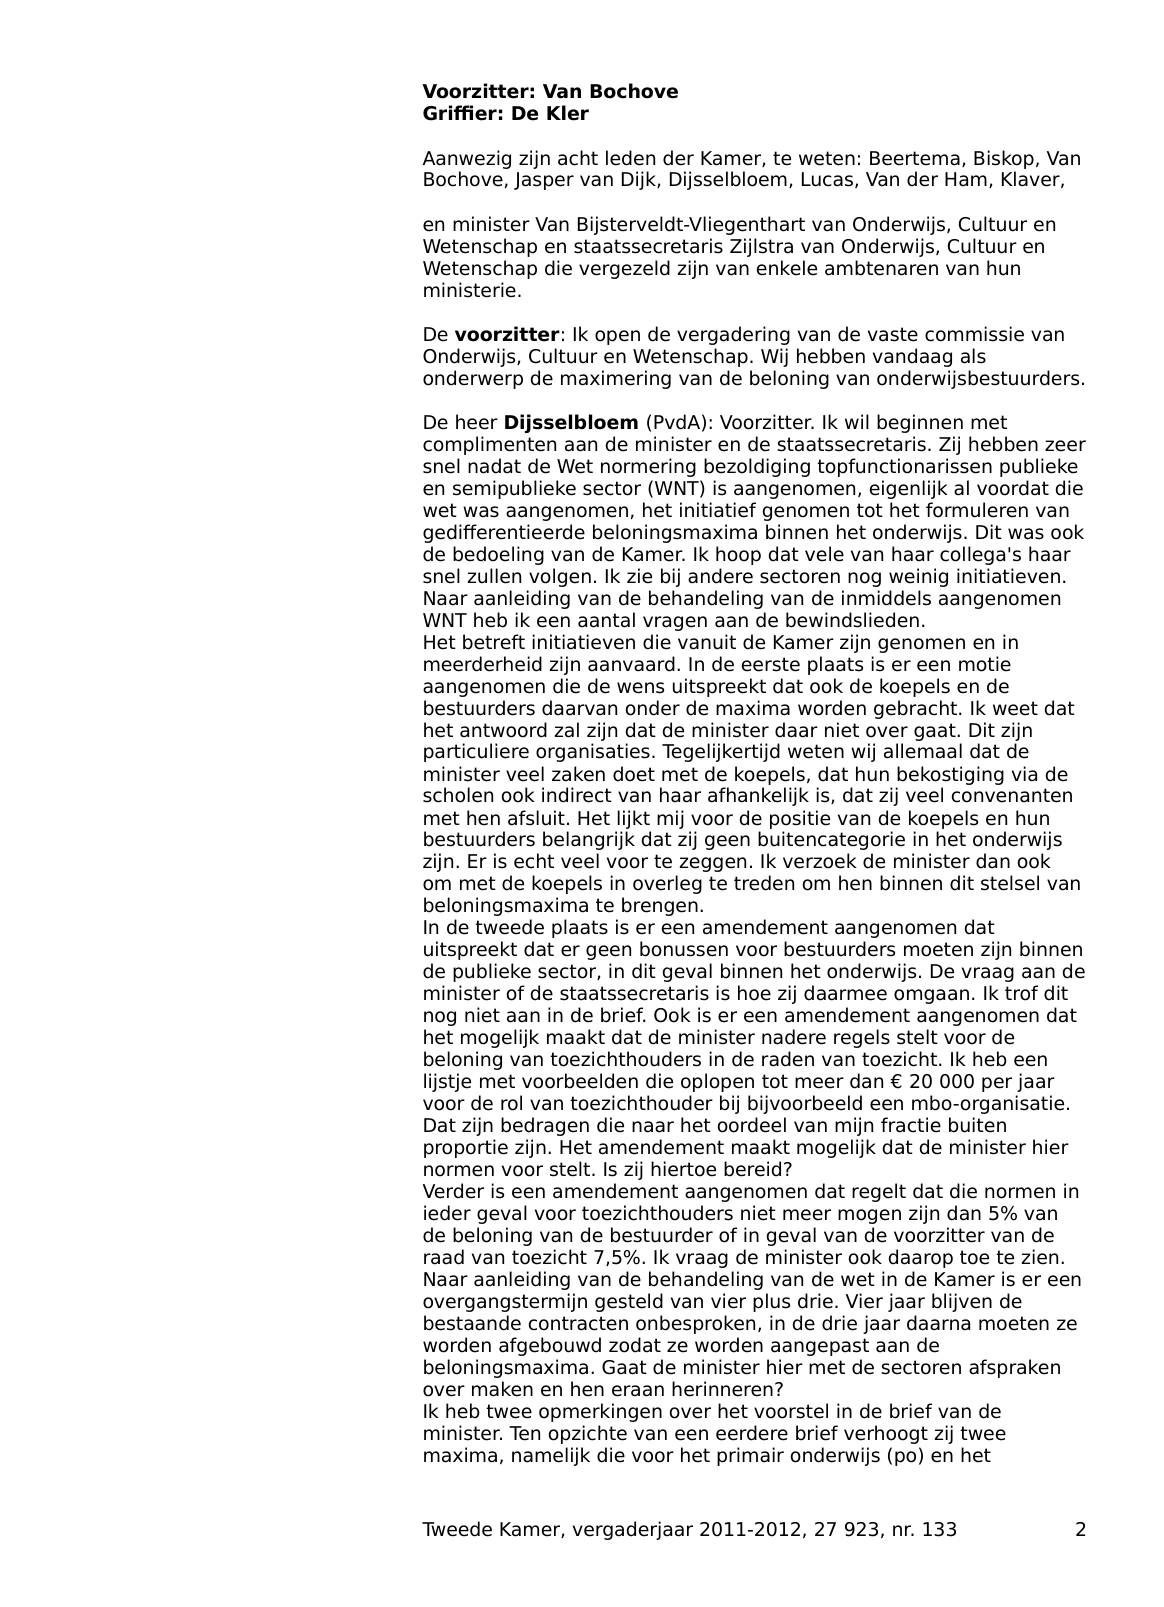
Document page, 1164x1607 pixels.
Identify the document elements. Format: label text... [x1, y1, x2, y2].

text Voorzitter: Van Bochove [422, 81, 1087, 103]
text Het betreft initiatieven die vanuit de Kamer zijn genomen en in meerderheid zijn aanvaard. In de eerste plaats is er een motie aangenomen die de wens uitspreekt dat ook de koepels en de bestuurders daarvan onder de maxima worden gebracht. Ik weet dat het antwoord zal zijn dat de minister daar niet over gaat. Dit zijn particuliere organisaties. Tegelijkertijd weten wij allemaal dat de minister veel zaken doet met de koepels, dat hun bekostiging via de scholen ook indirect van haar afhankelijk is, dat zij veel convenanten met hen afsluit. Het lijkt mij voor de positie van de koepels en hun bestuurders belangrijk dat zij geen buitencategorie in het onderwijs zijn. Er is echt veel voor te zeggen. Ik verzoek de minister dan ook om met de koepels in overleg te treden om hen binnen dit stelsel van beloningsmaxima te brengen. [422, 632, 1087, 917]
text Griffier: De Kler [422, 103, 1087, 125]
text De voorzitter: Ik open de vergadering van de vaste commissie van Onderwijs, Cultuur en Wetenschap. Wij hebben vandaag als onderwerp de maximering van de beloning van onderwijsbestuurders. [422, 324, 1087, 389]
text en minister Van Bijsterveldt-Vliegenthart van Onderwijs, Cultuur en Wetenschap en staatssecretaris Zijlstra van Onderwijs, Cultuur en Wetenschap die vergezeld zijn van enkele ambtenaren van hun ministerie. [422, 213, 1087, 301]
text De heer Dijsselbloem (PvdA): Voorzitter. Ik wil beginnen met complimenten aan de minister en de staatssecretaris. Zij hebben zeer snel nadat de Wet normering bezoldiging topfunctionarissen publieke en semipublieke sector (WNT) is aangenomen, eigenlijk al voordat die wet was aangenomen, het initiatief genomen tot het formuleren van gedifferentieerde beloningsmaxima binnen het onderwijs. Dit was ook de bedoeling van de Kamer. Ik hoop dat vele van haar collega's haar snel zullen volgen. Ik zie bij andere sectoren nog weinig initiatieven. Naar aanleiding van de behandeling van de inmiddels aangenomen WNT heb ik een aantal vragen aan de bewindslieden. [422, 412, 1087, 632]
text Aanwezig zijn acht leden der Kamer, te weten: Beertema, Biskop, Van Bochove, Jasper van Dijk, Dijsselbloem, Lucas, Van der Ham, Klaver, [422, 147, 1087, 191]
text Verder is een amendement aangenomen dat regelt dat die normen in ieder geval voor toezichthouders niet meer mogen zijn dan 5% van de beloning van de bestuurder of in geval van de voorzitter van de raad van toezicht 7,5%. Ik vraag de minister ook daarop toe te zien. Naar aanleiding van de behandeling van de wet in de Kamer is er een overgangstermijn gesteld van vier plus drie. Vier jaar blijven de bestaande contracten onbesproken, in de drie jaar daarna moeten ze worden afgebouwd zodat ze worden aangepast aan de beloningsmaxima. Gaat de minister hier met de sectoren afspraken over maken en hen eraan herinneren? [422, 1181, 1087, 1401]
text Ik heb twee opmerkingen over het voorstel in de brief van de minister. Ten opzichte van een eerdere brief verhoogt zij twee maxima, namelijk die voor het primair onderwijs (po) en het [422, 1401, 1087, 1467]
text In de tweede plaats is er een amendement aangenomen dat uitspreekt dat er geen bonussen voor bestuurders moeten zijn binnen de publieke sector, in dit geval binnen het onderwijs. De vraag aan de minister of de staatssecretaris is hoe zij daarmee omgaan. Ik trof dit nog niet aan in de brief. Ook is er een amendement aangenomen dat het mogelijk maakt dat de minister nadere regels stelt voor de beloning van toezichthouders in de raden van toezicht. Ik heb een lijstje met voorbeelden die oplopen tot meer dan € 20 000 per jaar voor de rol van toezichthouder bij bijvoorbeeld een mbo-organisatie. Dat zijn bedragen die naar het oordeel van mijn fractie buiten proportie zijn. Het amendement maakt mogelijk dat de minister hier normen voor stelt. Is zij hiertoe bereid? [422, 917, 1087, 1181]
